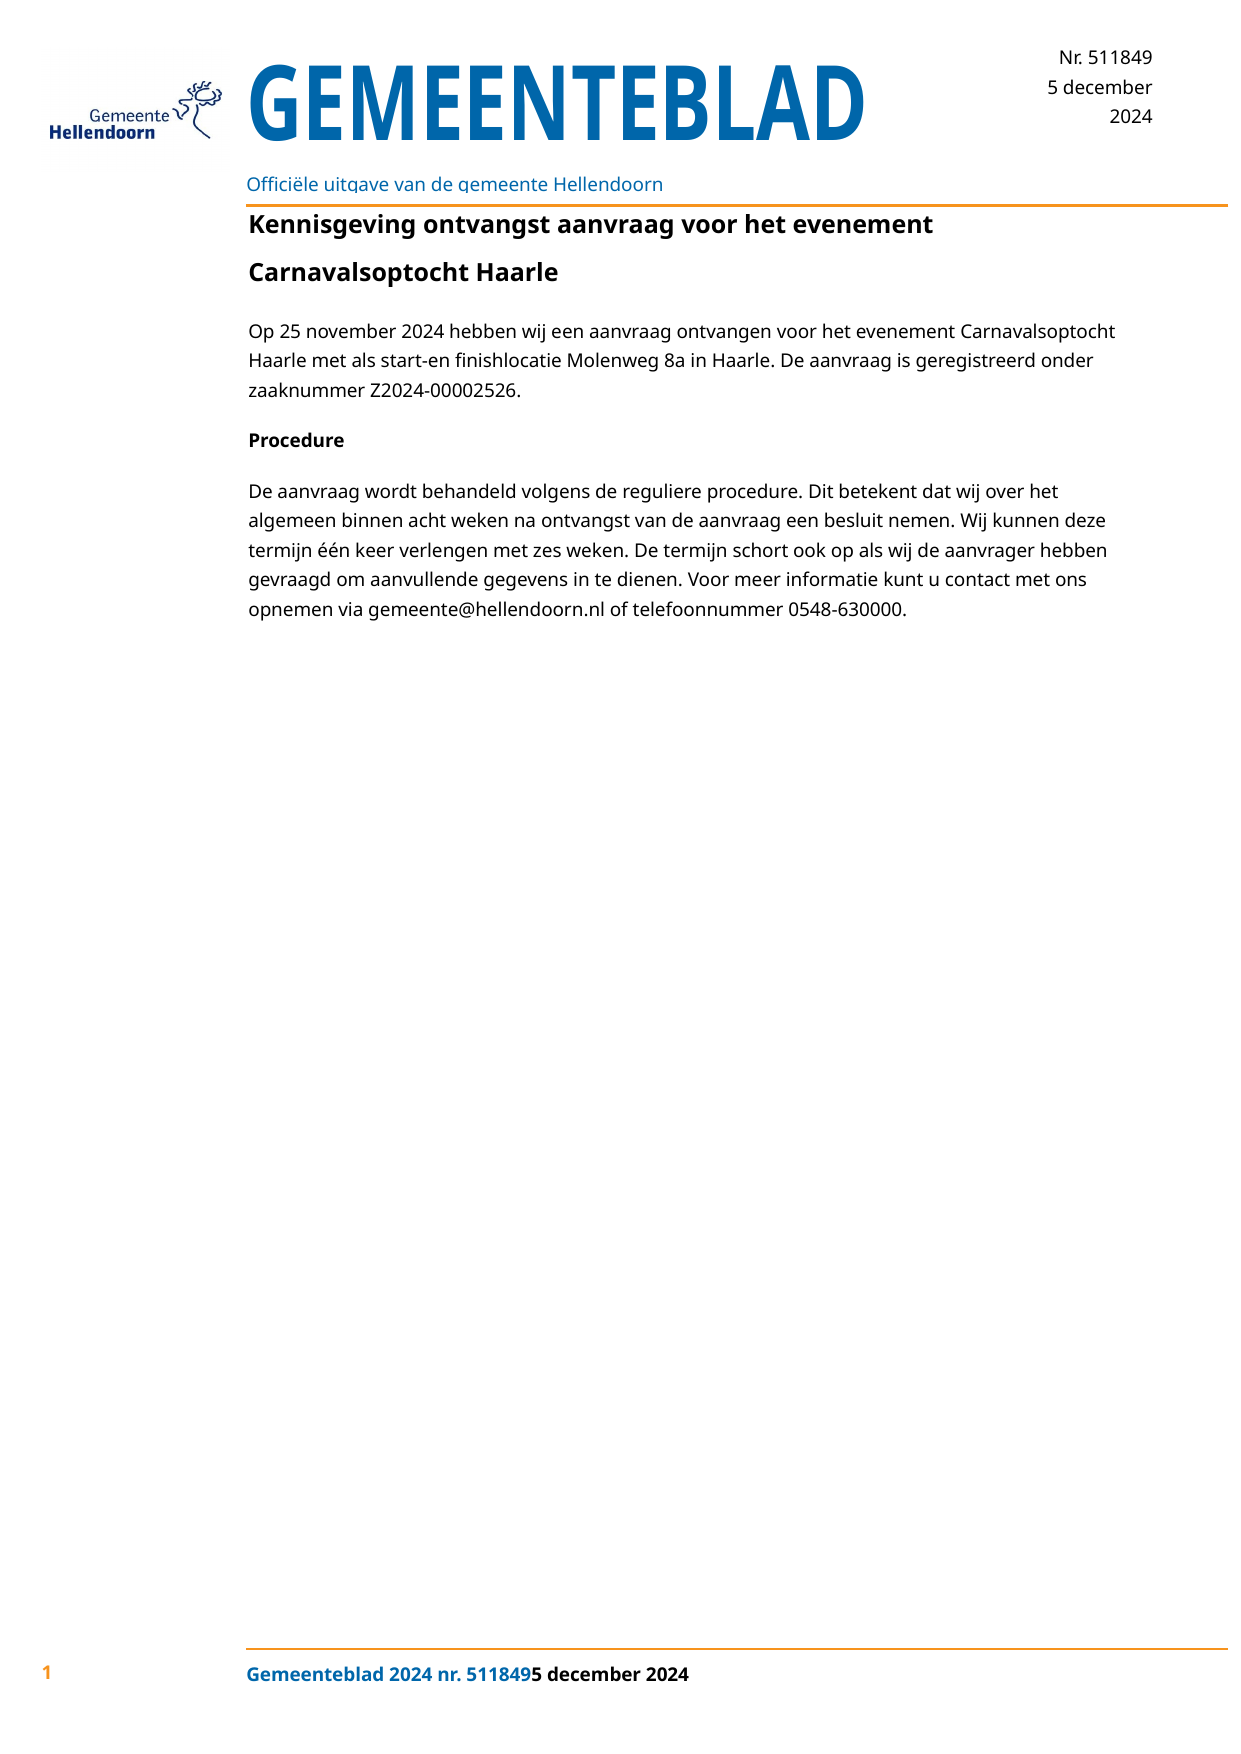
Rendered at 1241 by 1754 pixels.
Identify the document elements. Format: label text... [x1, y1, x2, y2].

text Kennisgeving ontvangst aanvraag voor het evenement Carnavalsoptocht Haarle [248, 207, 1152, 288]
text Op 25 november 2024 hebben wij een aanvraag ontvangen voor het evenement Carnavalsoptocht Haarle met als start-en finishlocatie Molenweg 8a in Haarle. De aanvraag is geregistreerd onder zaaknummer Z2024-00002526. [248, 318, 1152, 403]
picture [41, 47, 231, 172]
text Procedure [248, 427, 1152, 453]
text De aanvraag wordt behandeld volgens de reguliere procedure. Dit betekent dat wij over het algemeen binnen acht weken na ontvangst van de aanvraag een besluit nemen. Wij kunnen deze termijn één keer verlengen met zes weken. De termijn schort ook op als wij de aanvrager hebben gevraagd om aanvullende gegevens in te dienen. Voor meer informatie kunt u contact met ons opnemen via gemeente@hellendoorn.nl of telefoonnummer 0548-630000. [248, 478, 1152, 622]
